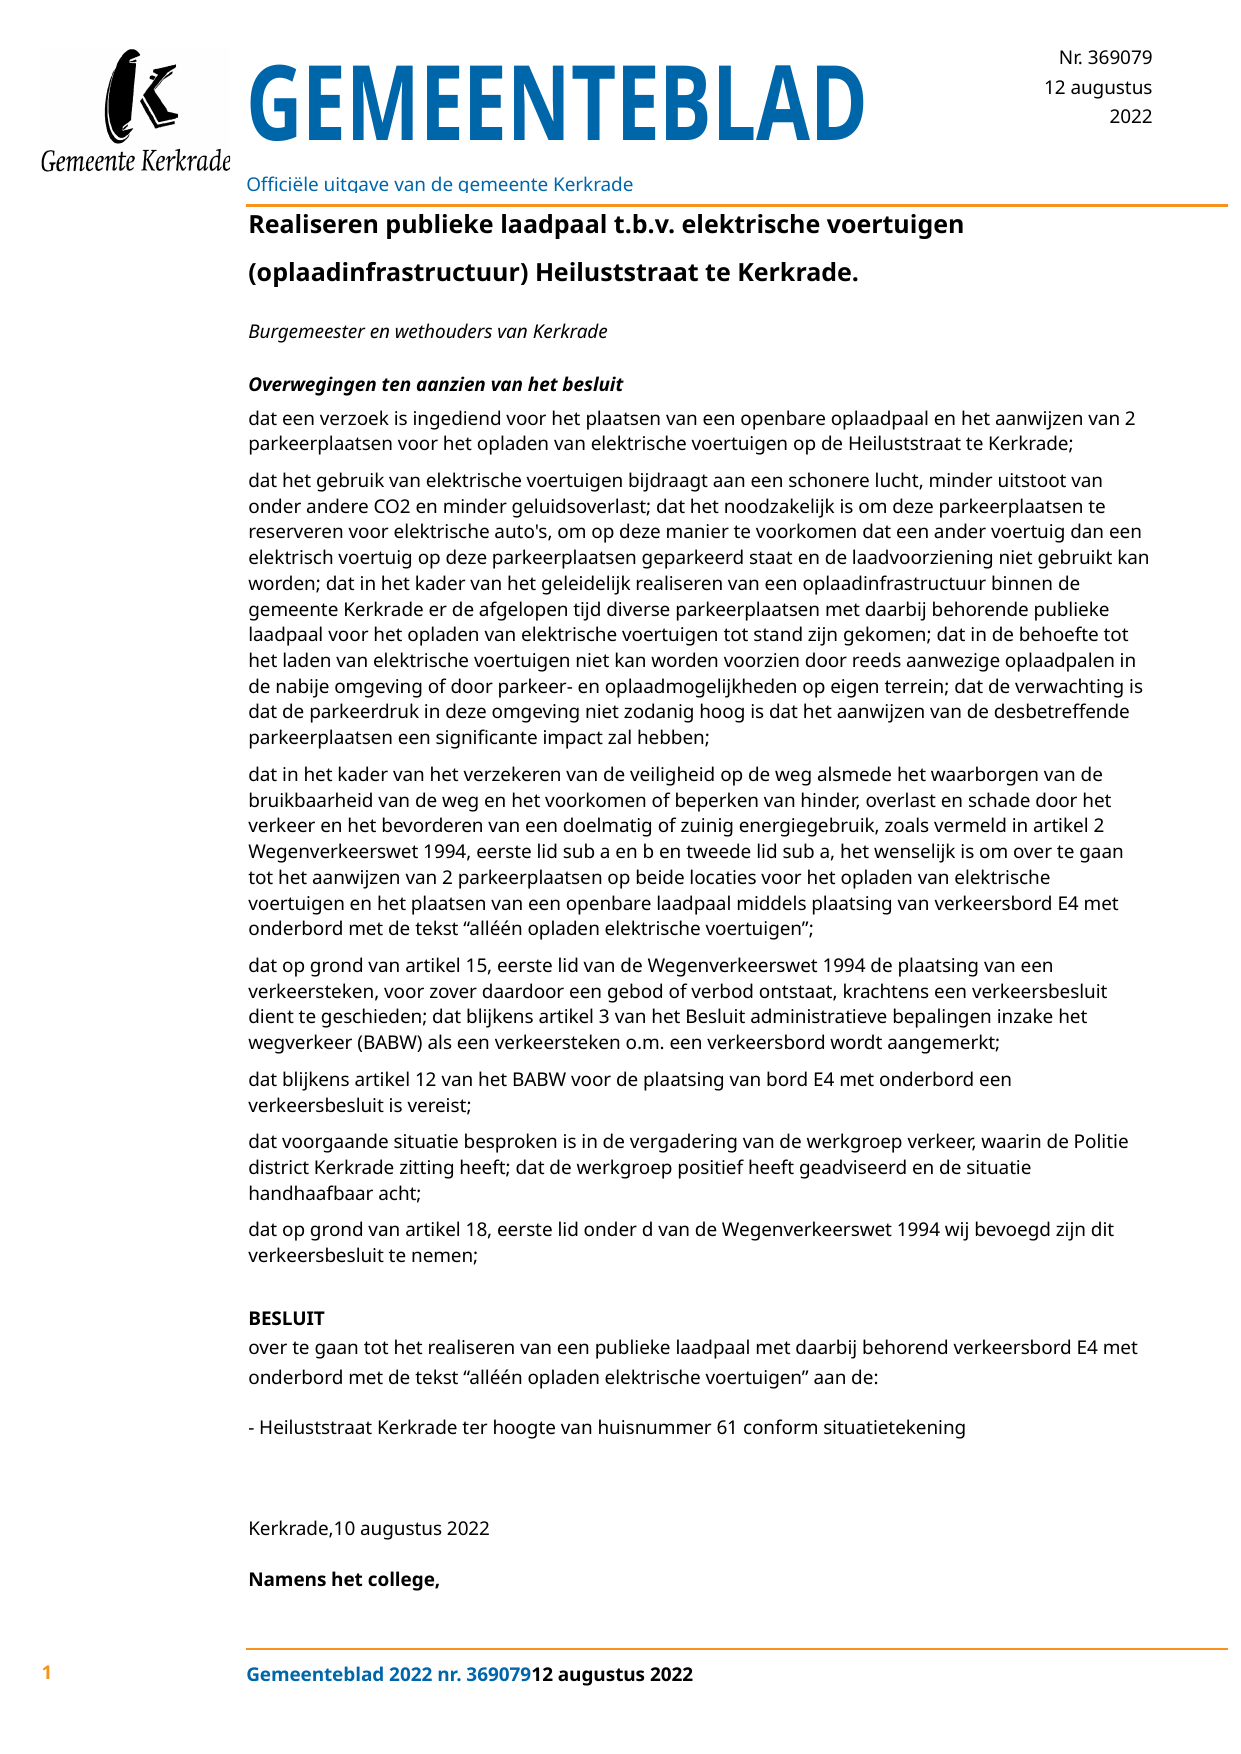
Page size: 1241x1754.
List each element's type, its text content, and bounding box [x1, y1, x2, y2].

picture [41, 47, 231, 172]
text dat op grond van artikel 18, eerste lid onder d van de Wegenverkeerswet 1994 wij bevoegd zijn dit verkeersbesluit te nemen; [248, 1217, 1152, 1268]
text dat blijkens artikel 12 van het BABW voor de plaatsing van bord E4 met onderbord een verkeersbesluit is vereist; [248, 1066, 1152, 1117]
text over te gaan tot het realiseren van een publieke laadpaal met daarbij behorend verkeersbord E4 met onderbord met de tekst “alléén opladen elektrische voertuigen” aan de: [248, 1334, 1152, 1390]
text Burgemeester en wethouders van Kerkrade [248, 318, 1152, 344]
text dat in het kader van het verzekeren van de veiligheid op de weg alsmede het waarborgen van de bruikbaarheid van de weg en het voorkomen of beperken van hinder, overlast en schade door het verkeer en het bevorderen van een doelmatig of zuinig energiegebruik, zoals vermeld in artikel 2 Wegenverkeerswet 1994, eerste lid sub a en b en tweede lid sub a, het wenselijk is om over te gaan tot het aanwijzen van 2 parkeerplaatsen op beide locaties voor het opladen van elektrische voertuigen en het plaatsen van een openbare laadpaal middels plaatsing van verkeersbord E4 met onderbord met de tekst “alléén opladen elektrische voertuigen”; [248, 761, 1152, 941]
text Kerkrade,10 augustus 2022 [248, 1515, 1152, 1541]
text - Heiluststraat Kerkrade ter hoogte van huisnummer 61 conform situatietekening [248, 1414, 1152, 1440]
text dat een verzoek is ingediend voor het plaatsen van een openbare oplaadpaal en het aanwijzen van 2 parkeerplaatsen voor het opladen van elektrische voertuigen op de Heiluststraat te Kerkrade; [248, 405, 1152, 456]
text Namens het college, [248, 1566, 1152, 1592]
text Overwegingen ten aanzien van het besluit [248, 371, 1152, 396]
text dat het gebruik van elektrische voertuigen bijdraagt aan een schonere lucht, minder uitstoot van onder andere CO2 en minder geluidsoverlast; dat het noodzakelijk is om deze parkeerplaatsen te reserveren voor elektrische auto's, om op deze manier te voorkomen dat een ander voertuig dan een elektrisch voertuig op deze parkeerplaatsen geparkeerd staat en de laadvoorziening niet gebruikt kan worden; dat in het kader van het geleidelijk realiseren van een oplaadinfrastructuur binnen de gemeente Kerkrade er de afgelopen tijd diverse parkeerplaatsen met daarbij behorende publieke laadpaal voor het opladen van elektrische voertuigen tot stand zijn gekomen; dat in de behoefte tot het laden van elektrische voertuigen niet kan worden voorzien door reeds aanwezige oplaadpalen in de nabije omgeving of door parkeer- en oplaadmogelijkheden op eigen terrein; dat de verwachting is dat de parkeerdruk in deze omgeving niet zodanig hoog is dat het aanwijzen van de desbetreffende parkeerplaatsen een significante impact zal hebben; [248, 467, 1152, 750]
text BESLUIT [248, 1305, 1152, 1331]
text dat voorgaande situatie besproken is in de vergadering van de werkgroep verkeer, waarin de Politie district Kerkrade zitting heeft; dat de werkgroep positief heeft geadviseerd en de situatie handhaafbaar acht; [248, 1128, 1152, 1206]
text Realiseren publieke laadpaal t.b.v. elektrische voertuigen (oplaadinfrastructuur) Heiluststraat te Kerkrade. [248, 207, 1152, 288]
text dat op grond van artikel 15, eerste lid van de Wegenverkeerswet 1994 de plaatsing van een verkeersteken, voor zover daardoor een gebod of verbod ontstaat, krachtens een verkeersbesluit dient te geschieden; dat blijkens artikel 3 van het Besluit administratieve bepalingen inzake het wegverkeer (BABW) als een verkeersteken o.m. een verkeersbord wordt aangemerkt; [248, 952, 1152, 1055]
